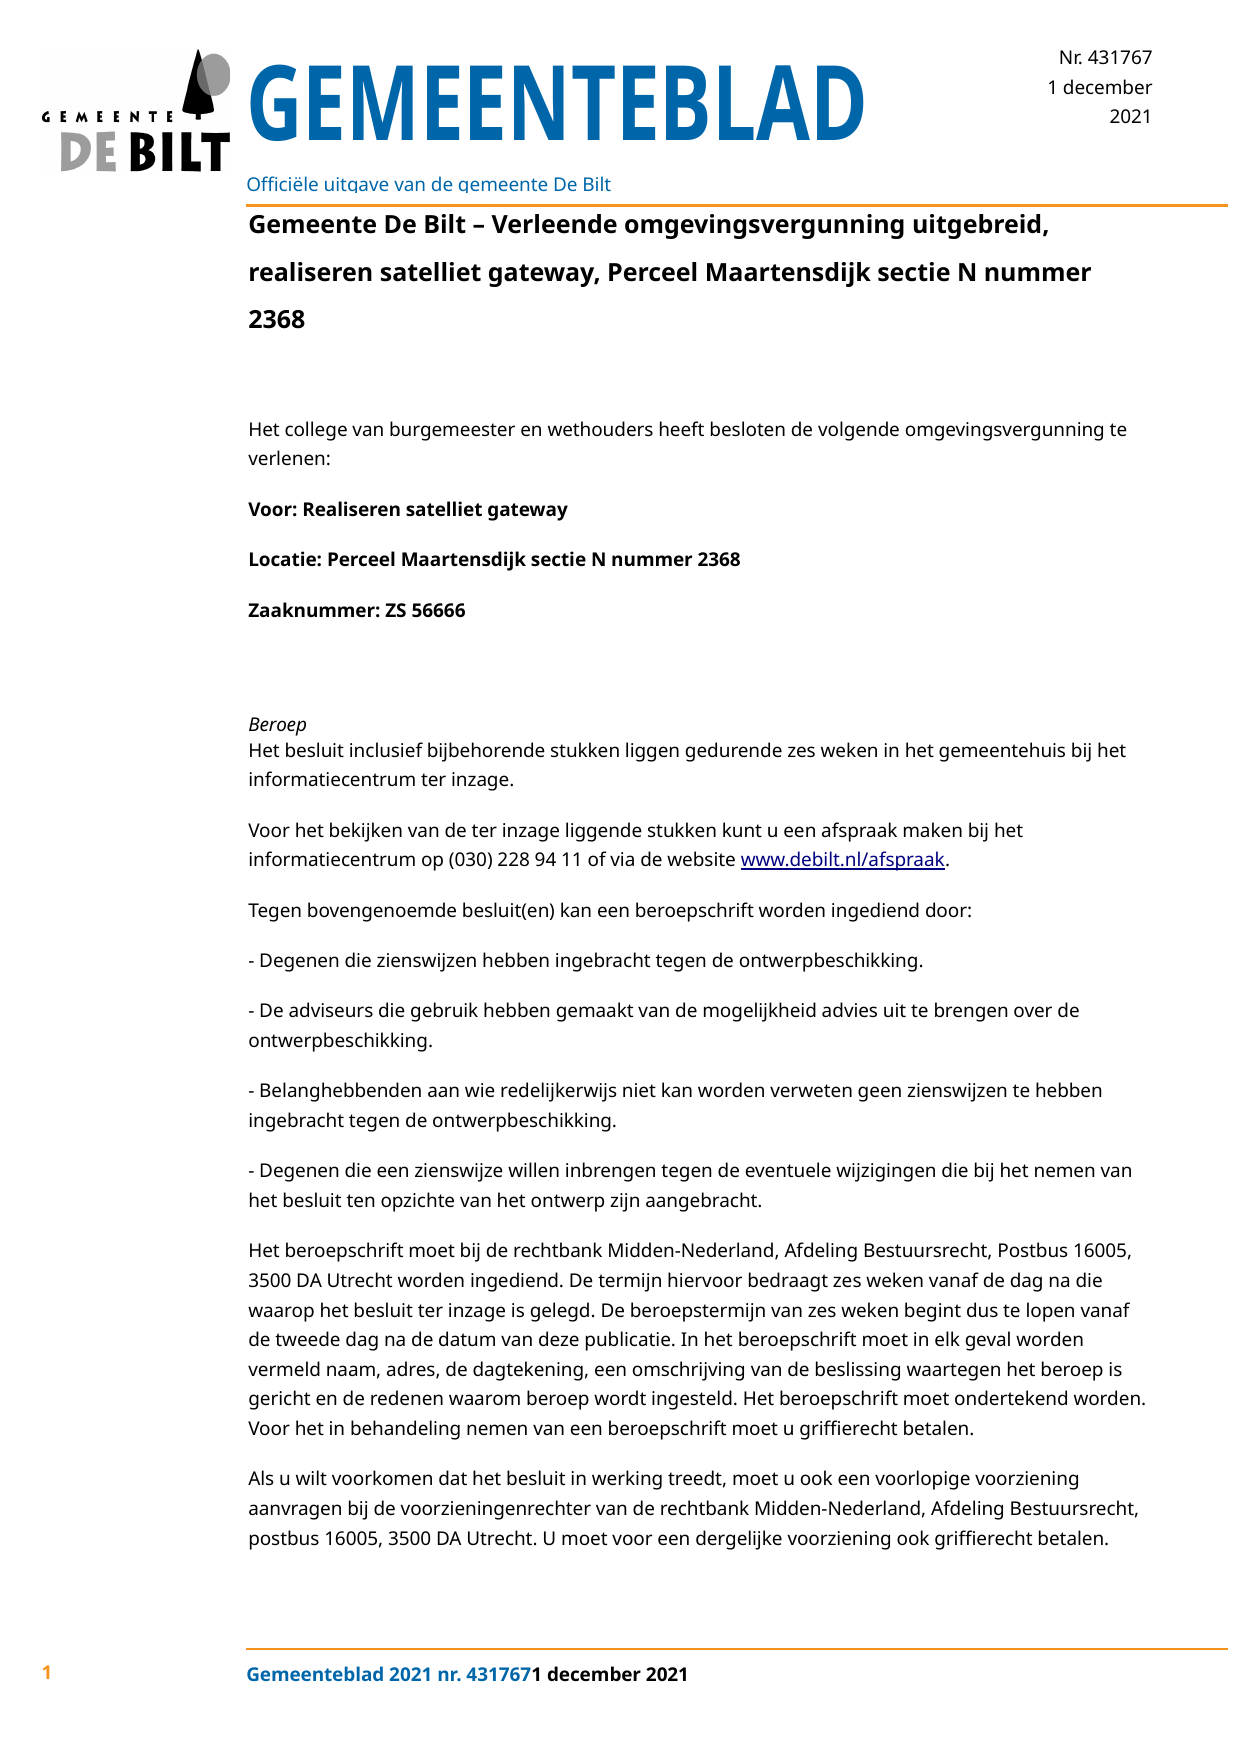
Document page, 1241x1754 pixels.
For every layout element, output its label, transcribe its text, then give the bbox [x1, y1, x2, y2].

text Het beroepschrift moet bij de rechtbank Midden-Nederland, Afdeling Bestuursrecht, Postbus 16005, 3500 DA Utrecht worden ingediend. De termijn hiervoor bedraagt zes weken vanaf de dag na die waarop het besluit ter inzage is gelegd. De beroepstermijn van zes weken begint dus te lopen vanaf de tweede dag na de datum van deze publicatie. In het beroepschrift moet in elk geval worden vermeld naam, adres, de dagtekening, een omschrijving van de beslissing waartegen het beroep is gericht en de redenen waarom beroep wordt ingesteld. Het beroepschrift moet ondertekend worden. Voor het in behandeling nemen van een beroepschrift moet u griffierecht betalen. [248, 1238, 1152, 1441]
text - Degenen die zienswijzen hebben ingebracht tegen de ontwerpbeschikking. [248, 947, 1152, 973]
text Voor: Realiseren satelliet gateway [248, 496, 1152, 522]
text - Belanghebbenden aan wie redelijkerwijs niet kan worden verweten geen zienswijzen te hebben ingebracht tegen de ontwerpbeschikking. [248, 1078, 1152, 1133]
text Locatie: Perceel Maartensdijk sectie N nummer 2368 [248, 546, 1152, 572]
text Het besluit inclusief bijbehorende stukken liggen gedurende zes weken in het gemeentehuis bij het informatiecentrum ter inzage. [248, 737, 1152, 792]
text Voor het bekijken van de ter inzage liggende stukken kunt u een afspraak maken bij het informatiecentrum op (030) 228 94 11 of via de website www.debilt.nl/afspraak. [248, 817, 1152, 872]
text Tegen bovengenoemde besluit(en) kan een beroepschrift worden ingediend door: [248, 897, 1152, 923]
picture [41, 47, 231, 172]
text Als u wilt voorkomen dat het besluit in werking treedt, moet u ook een voorlopige voorziening aanvragen bij de voorzieningenrechter van de rechtbank Midden-Nederland, Afdeling Bestuursrecht, postbus 16005, 3500 DA Utrecht. U moet voor een dergelijke voorziening ook griffierecht betalen. [248, 1466, 1152, 1551]
text Het college van burgemeester en wethouders heeft besloten de volgende omgevingsvergunning te verlenen: [248, 416, 1152, 471]
text Gemeente De Bilt – Verleende omgevingsvergunning uitgebreid, realiseren satelliet gateway, Perceel Maartensdijk sectie N nummer 2368 [248, 207, 1152, 336]
text - Degenen die een zienswijze willen inbrengen tegen de eventuele wijzigingen die bij het nemen van het besluit ten opzichte van het ontwerp zijn aangebracht. [248, 1158, 1152, 1213]
text - De adviseurs die gebruik hebben gemaakt van de mogelijkheid advies uit te brengen over de ontwerpbeschikking. [248, 998, 1152, 1053]
text Zaaknummer: ZS 56666 [248, 597, 1152, 622]
text Beroep [248, 711, 1152, 737]
